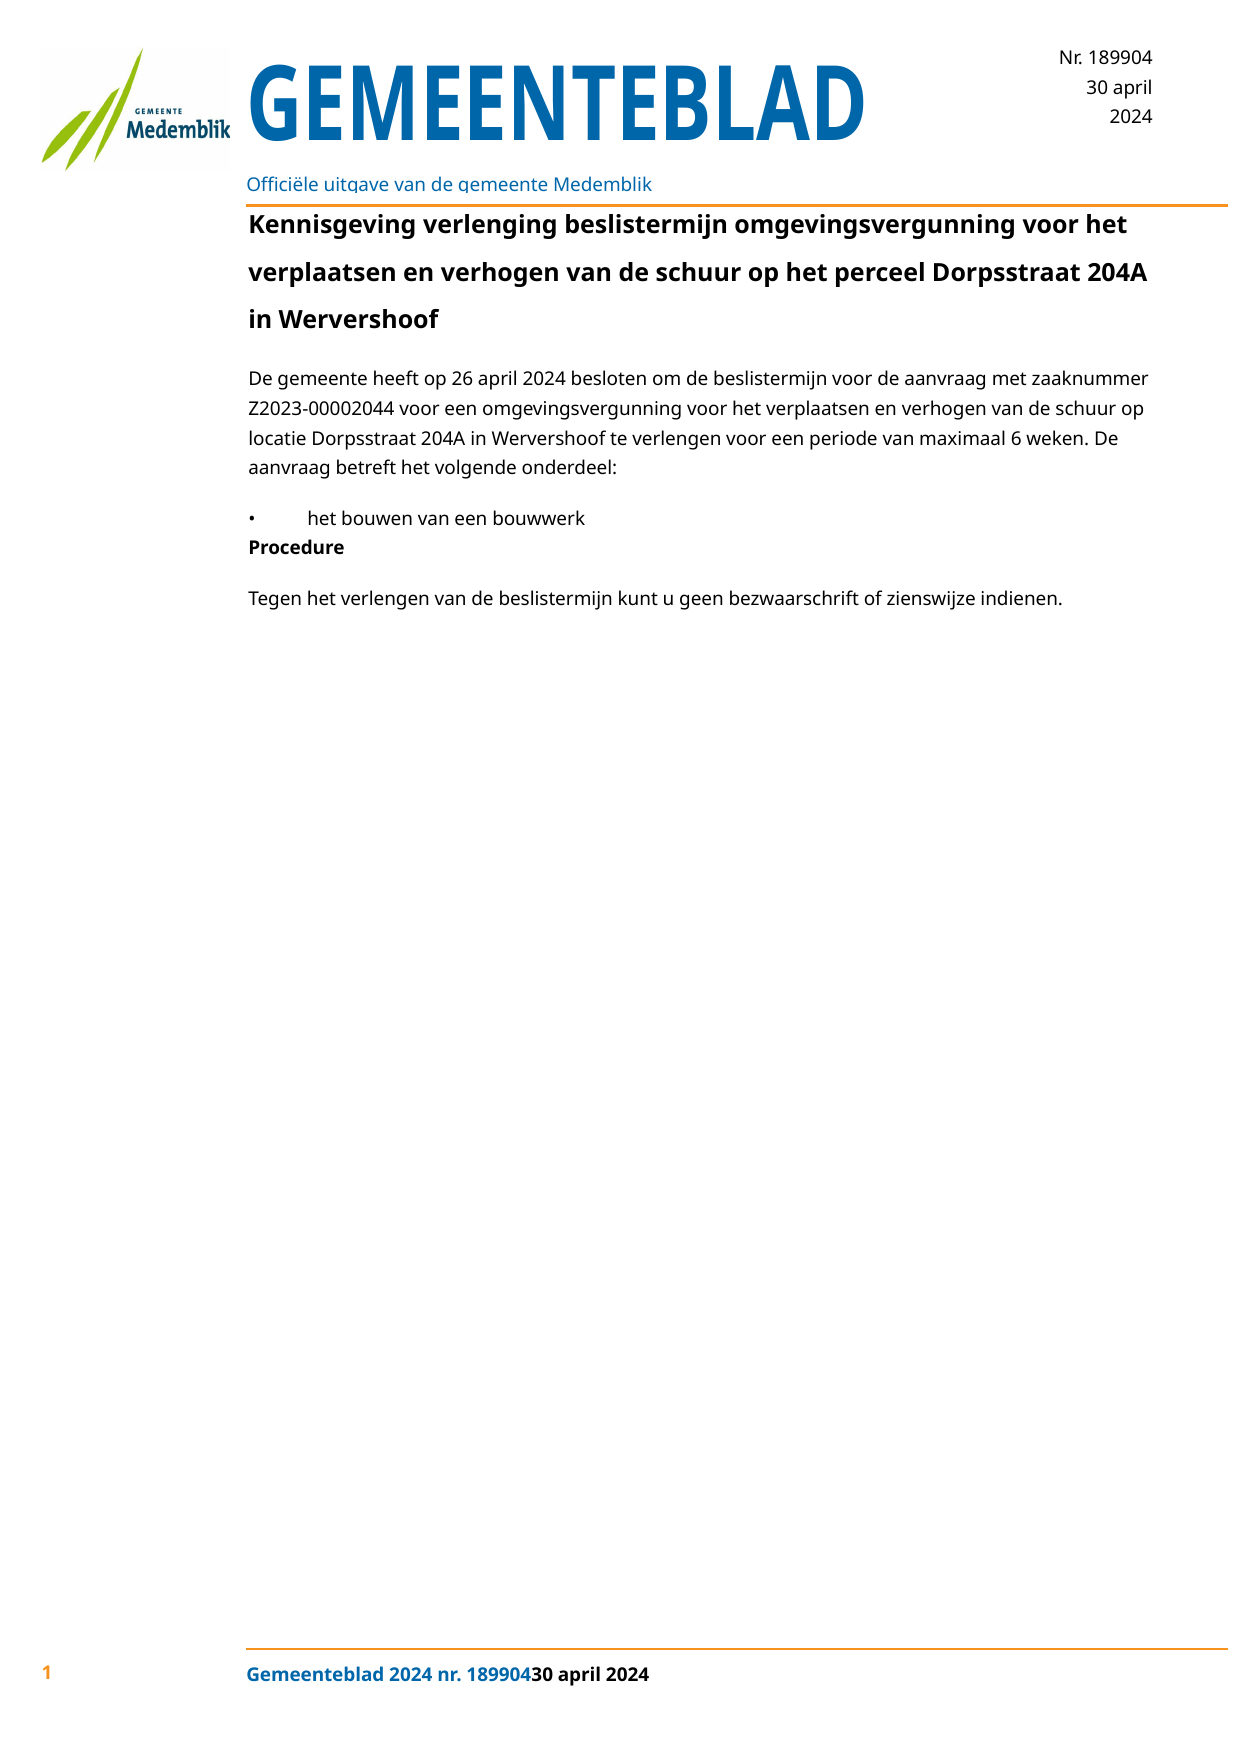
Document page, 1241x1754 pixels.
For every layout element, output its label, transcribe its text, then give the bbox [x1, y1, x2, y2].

text Kennisgeving verlenging beslistermijn omgevingsvergunning voor het verplaatsen en verhogen van de schuur op het perceel Dorpsstraat 204A in Wervershoof [248, 207, 1152, 336]
picture [41, 47, 231, 172]
text De gemeente heeft op 26 april 2024 besloten om de beslistermijn voor de aanvraag met zaaknummer Z2023-00002044 voor een omgevingsvergunning voor het verplaatsen en verhogen van de schuur op locatie Dorpsstraat 204A in Wervershoof te verlengen voor een periode van maximaal 6 weken. De aanvraag betreft het volgende onderdeel: [248, 366, 1152, 480]
text Tegen het verlengen van de beslistermijn kunt u geen bezwaarschrift of zienswijze indienen. [248, 585, 1152, 610]
list het bouwen van een bouwwerk [248, 505, 1152, 530]
text Procedure [248, 534, 1152, 560]
